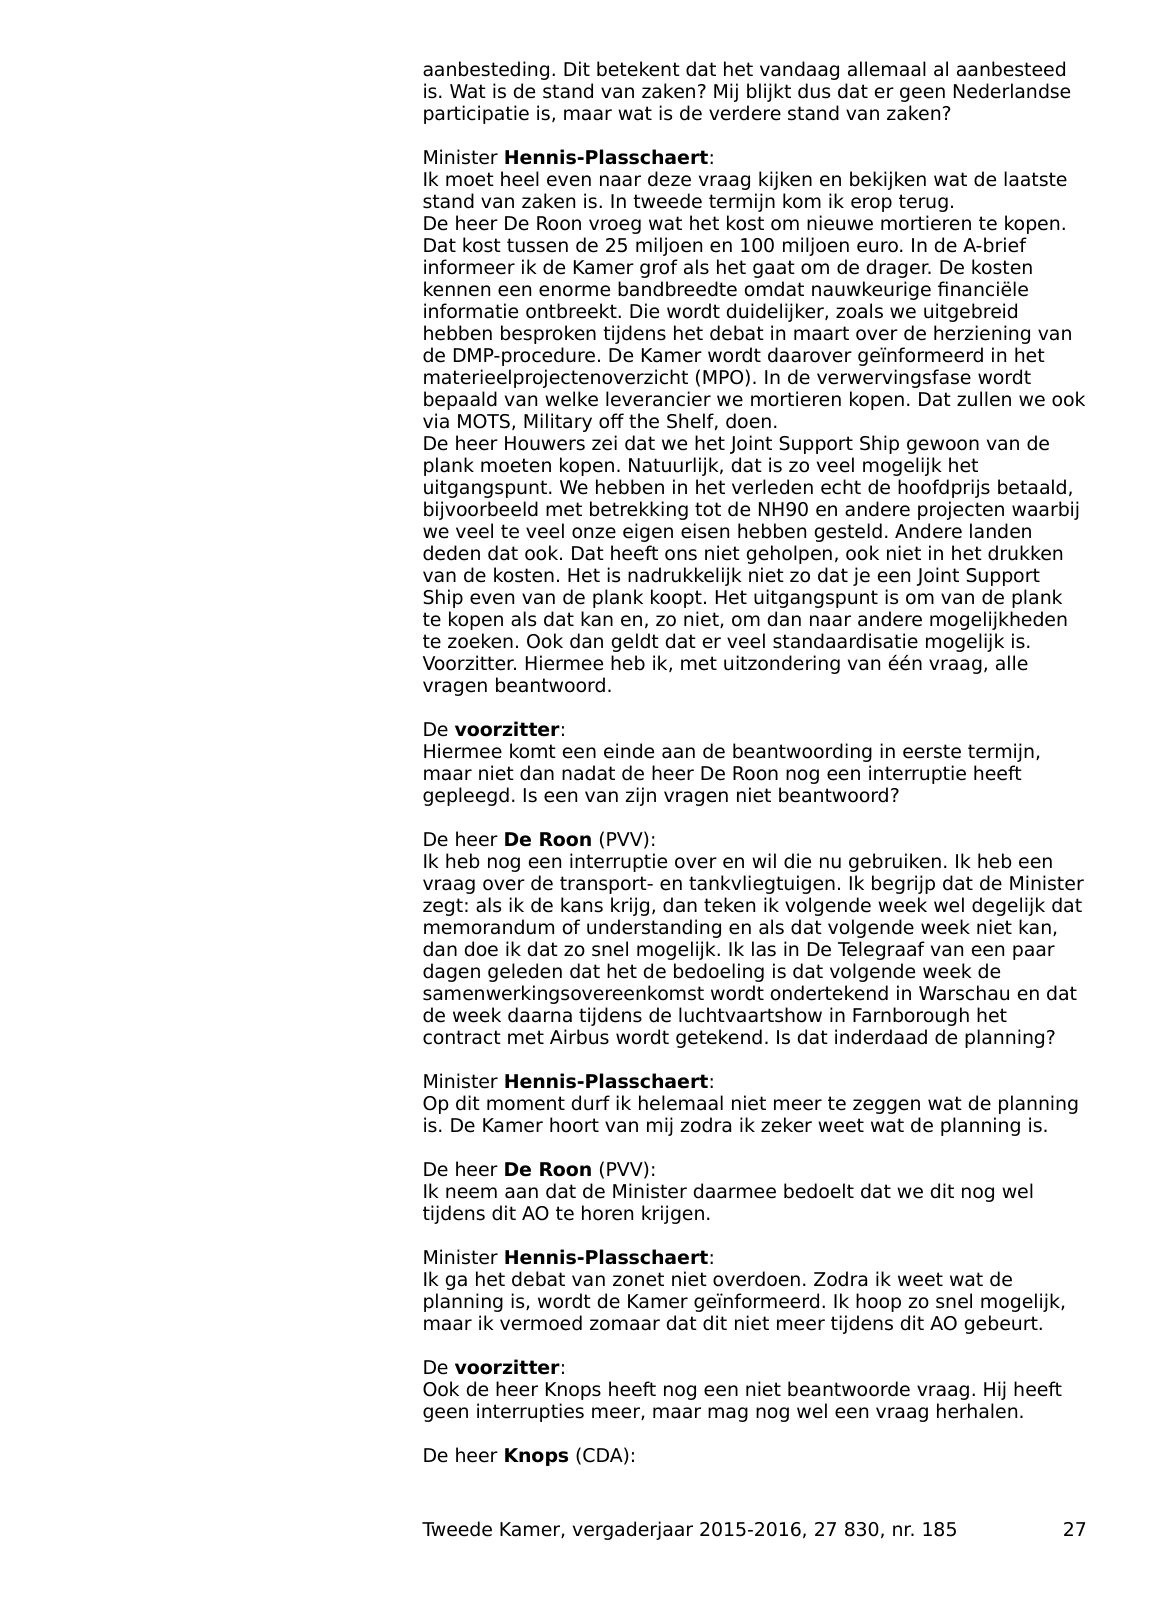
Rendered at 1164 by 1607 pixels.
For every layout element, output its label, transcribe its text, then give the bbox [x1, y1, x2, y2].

text Ik heb nog een interruptie over en wil die nu gebruiken. Ik heb een vraag over de transport- en tankvliegtuigen. Ik begrijp dat de Minister zegt: als ik de kans krijg, dan teken ik volgende week wel degelijk dat memorandum of understanding en als dat volgende week niet kan, dan doe ik dat zo snel mogelijk. Ik las in De Telegraaf van een paar dagen geleden dat het de bedoeling is dat volgende week de samenwerkingsovereenkomst wordt ondertekend in Warschau en dat de week daarna tijdens de luchtvaartshow in Farnborough het contract met Airbus wordt getekend. Is dat inderdaad de planning? [422, 851, 1087, 1049]
text Ik neem aan dat de Minister daarmee bedoelt dat we dit nog wel tijdens dit AO te horen krijgen. [422, 1181, 1087, 1225]
text Voorzitter. Hiermee heb ik, met uitzondering van één vraag, alle vragen beantwoord. [422, 653, 1087, 697]
text De voorzitter: [422, 719, 1087, 741]
text De heer De Roon (PVV): [422, 1159, 1087, 1181]
text Ik ga het debat van zonet niet overdoen. Zodra ik weet wat de planning is, wordt de Kamer geïnformeerd. Ik hoop zo snel mogelijk, maar ik vermoed zomaar dat dit niet meer tijdens dit AO gebeurt. [422, 1269, 1087, 1335]
text Minister Hennis-Plasschaert: [422, 1071, 1087, 1093]
text Hiermee komt een einde aan de beantwoording in eerste termijn, maar niet dan nadat de heer De Roon nog een interruptie heeft gepleegd. Is een van zijn vragen niet beantwoord? [422, 741, 1087, 807]
text Minister Hennis-Plasschaert: [422, 1247, 1087, 1269]
text De heer De Roon (PVV): [422, 829, 1087, 851]
text De heer Knops (CDA): [422, 1445, 1087, 1467]
text Ook de heer Knops heeft nog een niet beantwoorde vraag. Hij heeft geen interrupties meer, maar mag nog wel een vraag herhalen. [422, 1379, 1087, 1423]
text Ik moet heel even naar deze vraag kijken en bekijken wat de laatste stand van zaken is. In tweede termijn kom ik erop terug. [422, 169, 1087, 213]
text De heer De Roon vroeg wat het kost om nieuwe mortieren te kopen. Dat kost tussen de 25 miljoen en 100 miljoen euro. In de A-brief informeer ik de Kamer grof als het gaat om de drager. De kosten kennen een enorme bandbreedte omdat nauwkeurige financiële informatie ontbreekt. Die wordt duidelijker, zoals we uitgebreid hebben besproken tijdens het debat in maart over de herziening van de DMP-procedure. De Kamer wordt daarover geïnformeerd in het materieelprojectenoverzicht (MPO). In de verwervingsfase wordt bepaald van welke leverancier we mortieren kopen. Dat zullen we ook via MOTS, Military off the Shelf, doen. [422, 213, 1087, 433]
text aanbesteding. Dit betekent dat het vandaag allemaal al aanbesteed is. Wat is de stand van zaken? Mij blijkt dus dat er geen Nederlandse participatie is, maar wat is de verdere stand van zaken? [422, 59, 1087, 125]
text Minister Hennis-Plasschaert: [422, 147, 1087, 169]
text Op dit moment durf ik helemaal niet meer te zeggen wat de planning is. De Kamer hoort van mij zodra ik zeker weet wat de planning is. [422, 1093, 1087, 1137]
text De voorzitter: [422, 1357, 1087, 1379]
text De heer Houwers zei dat we het Joint Support Ship gewoon van de plank moeten kopen. Natuurlijk, dat is zo veel mogelijk het uitgangspunt. We hebben in het verleden echt de hoofdprijs betaald, bijvoorbeeld met betrekking tot de NH90 en andere projecten waarbij we veel te veel onze eigen eisen hebben gesteld. Andere landen deden dat ook. Dat heeft ons niet geholpen, ook niet in het drukken van de kosten. Het is nadrukkelijk niet zo dat je een Joint Support Ship even van de plank koopt. Het uitgangspunt is om van de plank te kopen als dat kan en, zo niet, om dan naar andere mogelijkheden te zoeken. Ook dan geldt dat er veel standaardisatie mogelijk is. [422, 433, 1087, 653]
